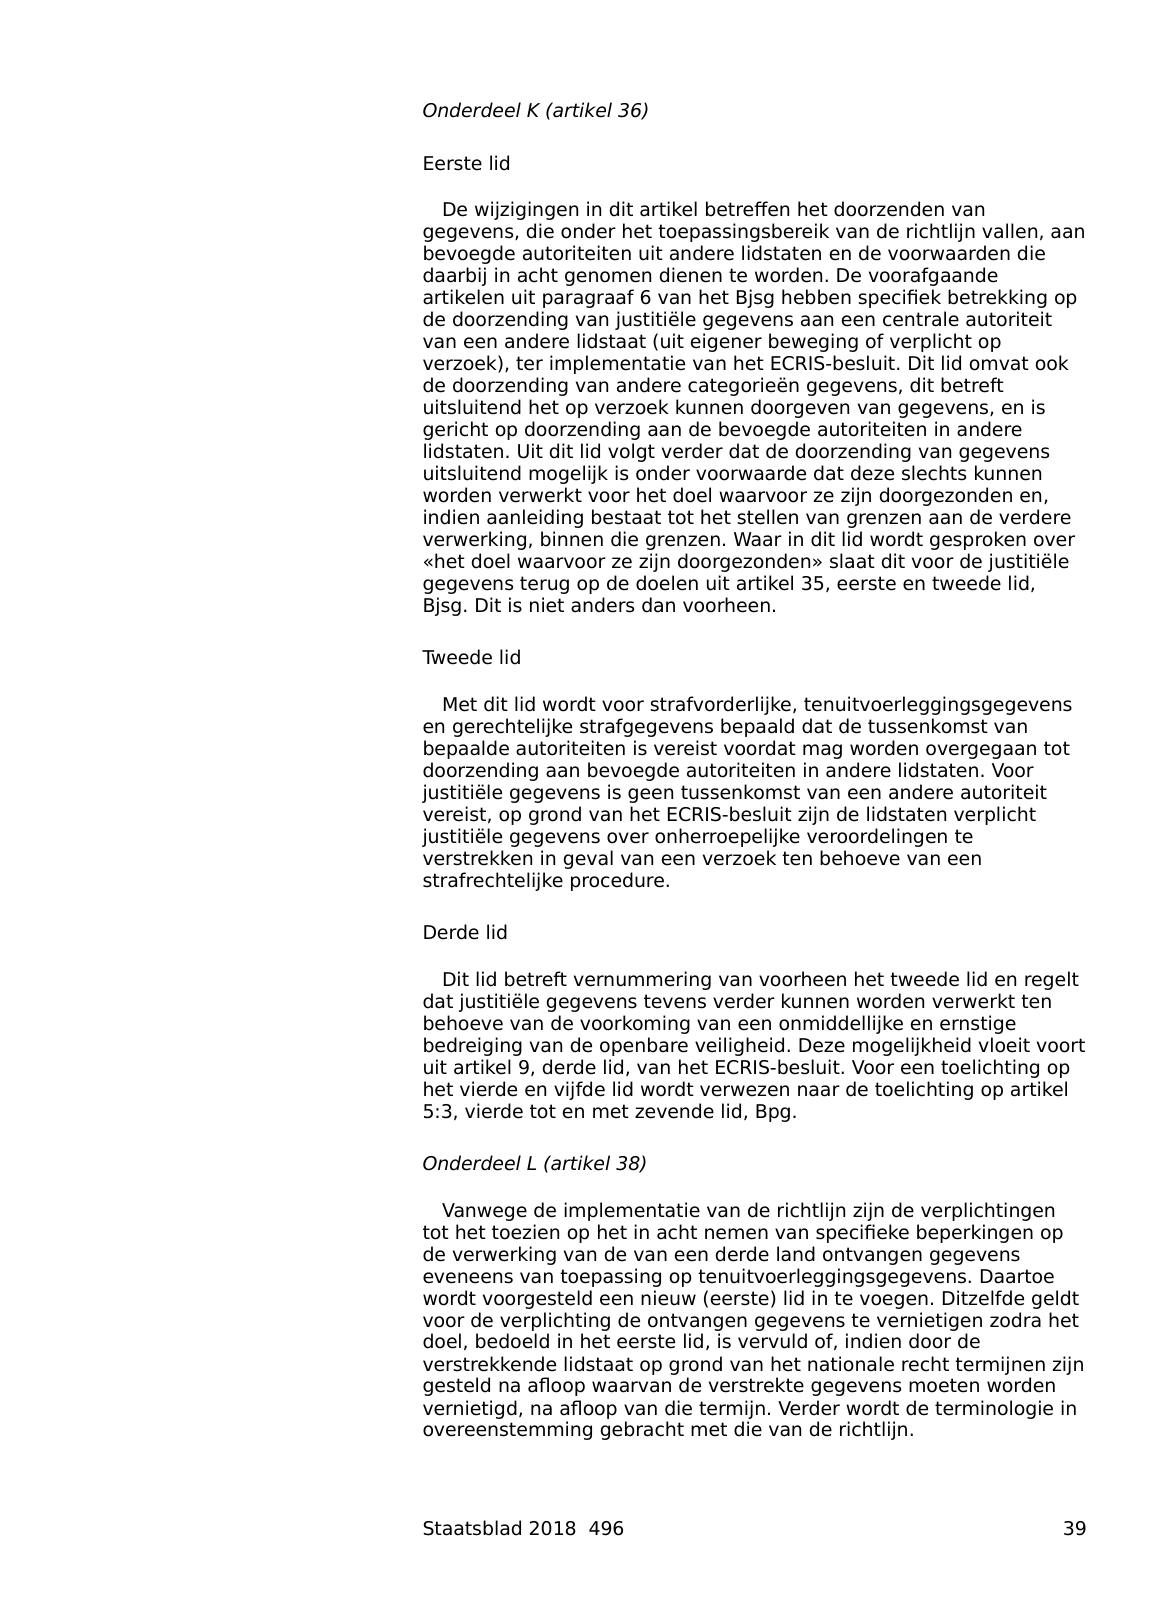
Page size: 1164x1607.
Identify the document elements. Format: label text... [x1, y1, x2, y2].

text Dit lid betreft vernummering van voorheen het tweede lid en regelt dat justitiële gegevens tevens verder kunnen worden verwerkt ten behoeve van de voorkoming van een onmiddellijke en ernstige bedreiging van de openbare veiligheid. Deze mogelijkheid vloeit voort uit artikel 9, derde lid, van het ECRIS-besluit. Voor een toelichting op het vierde en vijfde lid wordt verwezen naar de toelichting op artikel 5:3, vierde tot en met zevende lid, Bpg. [422, 969, 1087, 1123]
subtitle Onderdeel K (artikel 36) [422, 100, 1087, 122]
text De wijzigingen in dit artikel betreffen het doorzenden van gegevens, die onder het toepassingsbereik van de richtlijn vallen, aan bevoegde autoriteiten uit andere lidstaten en de voorwaarden die daarbij in acht genomen dienen te worden. De voorafgaande artikelen uit paragraaf 6 van het Bjsg hebben specifiek betrekking op de doorzending van justitiële gegevens aan een centrale autoriteit van een andere lidstaat (uit eigener beweging of verplicht op verzoek), ter implementatie van het ECRIS-besluit. Dit lid omvat ook de doorzending van andere categorieën gegevens, dit betreft uitsluitend het op verzoek kunnen doorgeven van gegevens, en is gericht op doorzending aan de bevoegde autoriteiten in andere lidstaten. Uit dit lid volgt verder dat de doorzending van gegevens uitsluitend mogelijk is onder voorwaarde dat deze slechts kunnen worden verwerkt voor het doel waarvoor ze zijn doorgezonden en, indien aanleiding bestaat tot het stellen van grenzen aan de verdere verwerking, binnen die grenzen. Waar in dit lid wordt gesproken over «het doel waarvoor ze zijn doorgezonden» slaat dit voor de justitiële gegevens terug op de doelen uit artikel 35, eerste en tweede lid, Bjsg. Dit is niet anders dan voorheen. [422, 199, 1087, 617]
subtitle Eerste lid [422, 152, 1087, 174]
subtitle Onderdeel L (artikel 38) [422, 1153, 1087, 1174]
subtitle Derde lid [422, 922, 1087, 944]
subtitle Tweede lid [422, 647, 1087, 669]
text Met dit lid wordt voor strafvorderlijke, tenuitvoerleggingsgegevens en gerechtelijke strafgegevens bepaald dat de tussenkomst van bepaalde autoriteiten is vereist voordat mag worden overgegaan tot doorzending aan bevoegde autoriteiten in andere lidstaten. Voor justitiële gegevens is geen tussenkomst van een andere autoriteit vereist, op grond van het ECRIS-besluit zijn de lidstaten verplicht justitiële gegevens over onherroepelijke veroordelingen te verstrekken in geval van een verzoek ten behoeve van een strafrechtelijke procedure. [422, 694, 1087, 892]
text Vanwege de implementatie van de richtlijn zijn de verplichtingen tot het toezien op het in acht nemen van specifieke beperkingen op de verwerking van de van een derde land ontvangen gegevens eveneens van toepassing op tenuitvoerleggingsgegevens. Daartoe wordt voorgesteld een nieuw (eerste) lid in te voegen. Ditzelfde geldt voor de verplichting de ontvangen gegevens te vernietigen zodra het doel, bedoeld in het eerste lid, is vervuld of, indien door de verstrekkende lidstaat op grond van het nationale recht termijnen zijn gesteld na afloop waarvan de verstrekte gegevens moeten worden vernietigd, na afloop van die termijn. Verder wordt de terminologie in overeenstemming gebracht met die van de richtlijn. [422, 1199, 1087, 1441]
